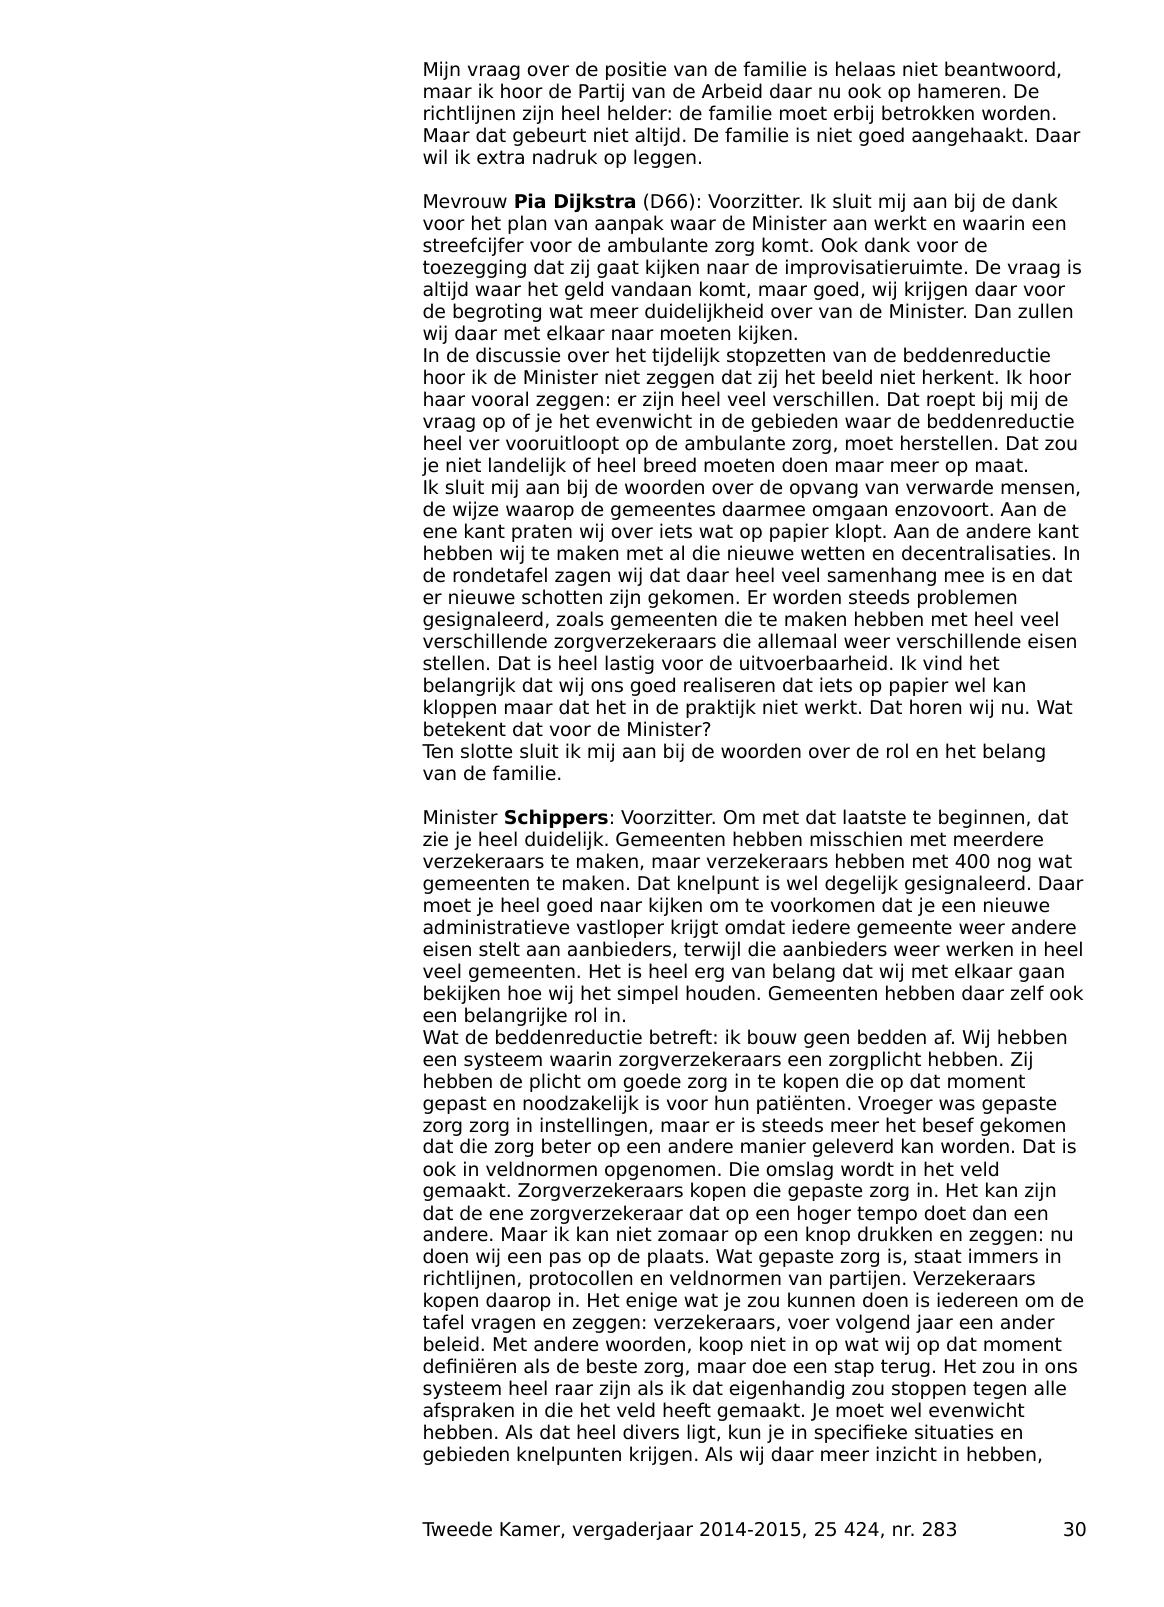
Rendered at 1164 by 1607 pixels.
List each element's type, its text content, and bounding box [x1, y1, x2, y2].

text Mijn vraag over de positie van de familie is helaas niet beantwoord, maar ik hoor de Partij van de Arbeid daar nu ook op hameren. De richtlijnen zijn heel helder: de familie moet erbij betrokken worden. Maar dat gebeurt niet altijd. De familie is niet goed aangehaakt. Daar wil ik extra nadruk op leggen. [422, 59, 1087, 169]
text Ik sluit mij aan bij de woorden over de opvang van verwarde mensen, de wijze waarop de gemeentes daarmee omgaan enzovoort. Aan de ene kant praten wij over iets wat op papier klopt. Aan de andere kant hebben wij te maken met al die nieuwe wetten en decentralisaties. In de rondetafel zagen wij dat daar heel veel samenhang mee is en dat er nieuwe schotten zijn gekomen. Er worden steeds problemen gesignaleerd, zoals gemeenten die te maken hebben met heel veel verschillende zorgverzekeraars die allemaal weer verschillende eisen stellen. Dat is heel lastig voor de uitvoerbaarheid. Ik vind het belangrijk dat wij ons goed realiseren dat iets op papier wel kan kloppen maar dat het in de praktijk niet werkt. Dat horen wij nu. Wat betekent dat voor de Minister? [422, 477, 1087, 741]
text Mevrouw Pia Dijkstra (D66): Voorzitter. Ik sluit mij aan bij de dank voor het plan van aanpak waar de Minister aan werkt en waarin een streefcijfer voor de ambulante zorg komt. Ook dank voor de toezegging dat zij gaat kijken naar de improvisatieruimte. De vraag is altijd waar het geld vandaan komt, maar goed, wij krijgen daar voor de begroting wat meer duidelijkheid over van de Minister. Dan zullen wij daar met elkaar naar moeten kijken. [422, 191, 1087, 345]
text In de discussie over het tijdelijk stopzetten van de beddenreductie hoor ik de Minister niet zeggen dat zij het beeld niet herkent. Ik hoor haar vooral zeggen: er zijn heel veel verschillen. Dat roept bij mij de vraag op of je het evenwicht in de gebieden waar de beddenreductie heel ver vooruitloopt op de ambulante zorg, moet herstellen. Dat zou je niet landelijk of heel breed moeten doen maar meer op maat. [422, 345, 1087, 477]
text Minister Schippers: Voorzitter. Om met dat laatste te beginnen, dat zie je heel duidelijk. Gemeenten hebben misschien met meerdere verzekeraars te maken, maar verzekeraars hebben met 400 nog wat gemeenten te maken. Dat knelpunt is wel degelijk gesignaleerd. Daar moet je heel goed naar kijken om te voorkomen dat je een nieuwe administratieve vastloper krijgt omdat iedere gemeente weer andere eisen stelt aan aanbieders, terwijl die aanbieders weer werken in heel veel gemeenten. Het is heel erg van belang dat wij met elkaar gaan bekijken hoe wij het simpel houden. Gemeenten hebben daar zelf ook een belangrijke rol in. [422, 807, 1087, 1027]
text Ten slotte sluit ik mij aan bij de woorden over de rol en het belang van de familie. [422, 741, 1087, 784]
text Wat de beddenreductie betreft: ik bouw geen bedden af. Wij hebben een systeem waarin zorgverzekeraars een zorgplicht hebben. Zij hebben de plicht om goede zorg in te kopen die op dat moment gepast en noodzakelijk is voor hun patiënten. Vroeger was gepaste zorg zorg in instellingen, maar er is steeds meer het besef gekomen dat die zorg beter op een andere manier geleverd kan worden. Dat is ook in veldnormen opgenomen. Die omslag wordt in het veld gemaakt. Zorgverzekeraars kopen die gepaste zorg in. Het kan zijn dat de ene zorgverzekeraar dat op een hoger tempo doet dan een andere. Maar ik kan niet zomaar op een knop drukken en zeggen: nu doen wij een pas op de plaats. Wat gepaste zorg is, staat immers in richtlijnen, protocollen en veldnormen van partijen. Verzekeraars kopen daarop in. Het enige wat je zou kunnen doen is iedereen om de tafel vragen en zeggen: verzekeraars, voer volgend jaar een ander beleid. Met andere woorden, koop niet in op wat wij op dat moment definiëren als de beste zorg, maar doe een stap terug. Het zou in ons systeem heel raar zijn als ik dat eigenhandig zou stoppen tegen alle afspraken in die het veld heeft gemaakt. Je moet wel evenwicht hebben. Als dat heel divers ligt, kun je in specifieke situaties en gebieden knelpunten krijgen. Als wij daar meer inzicht in hebben, [422, 1027, 1087, 1466]
